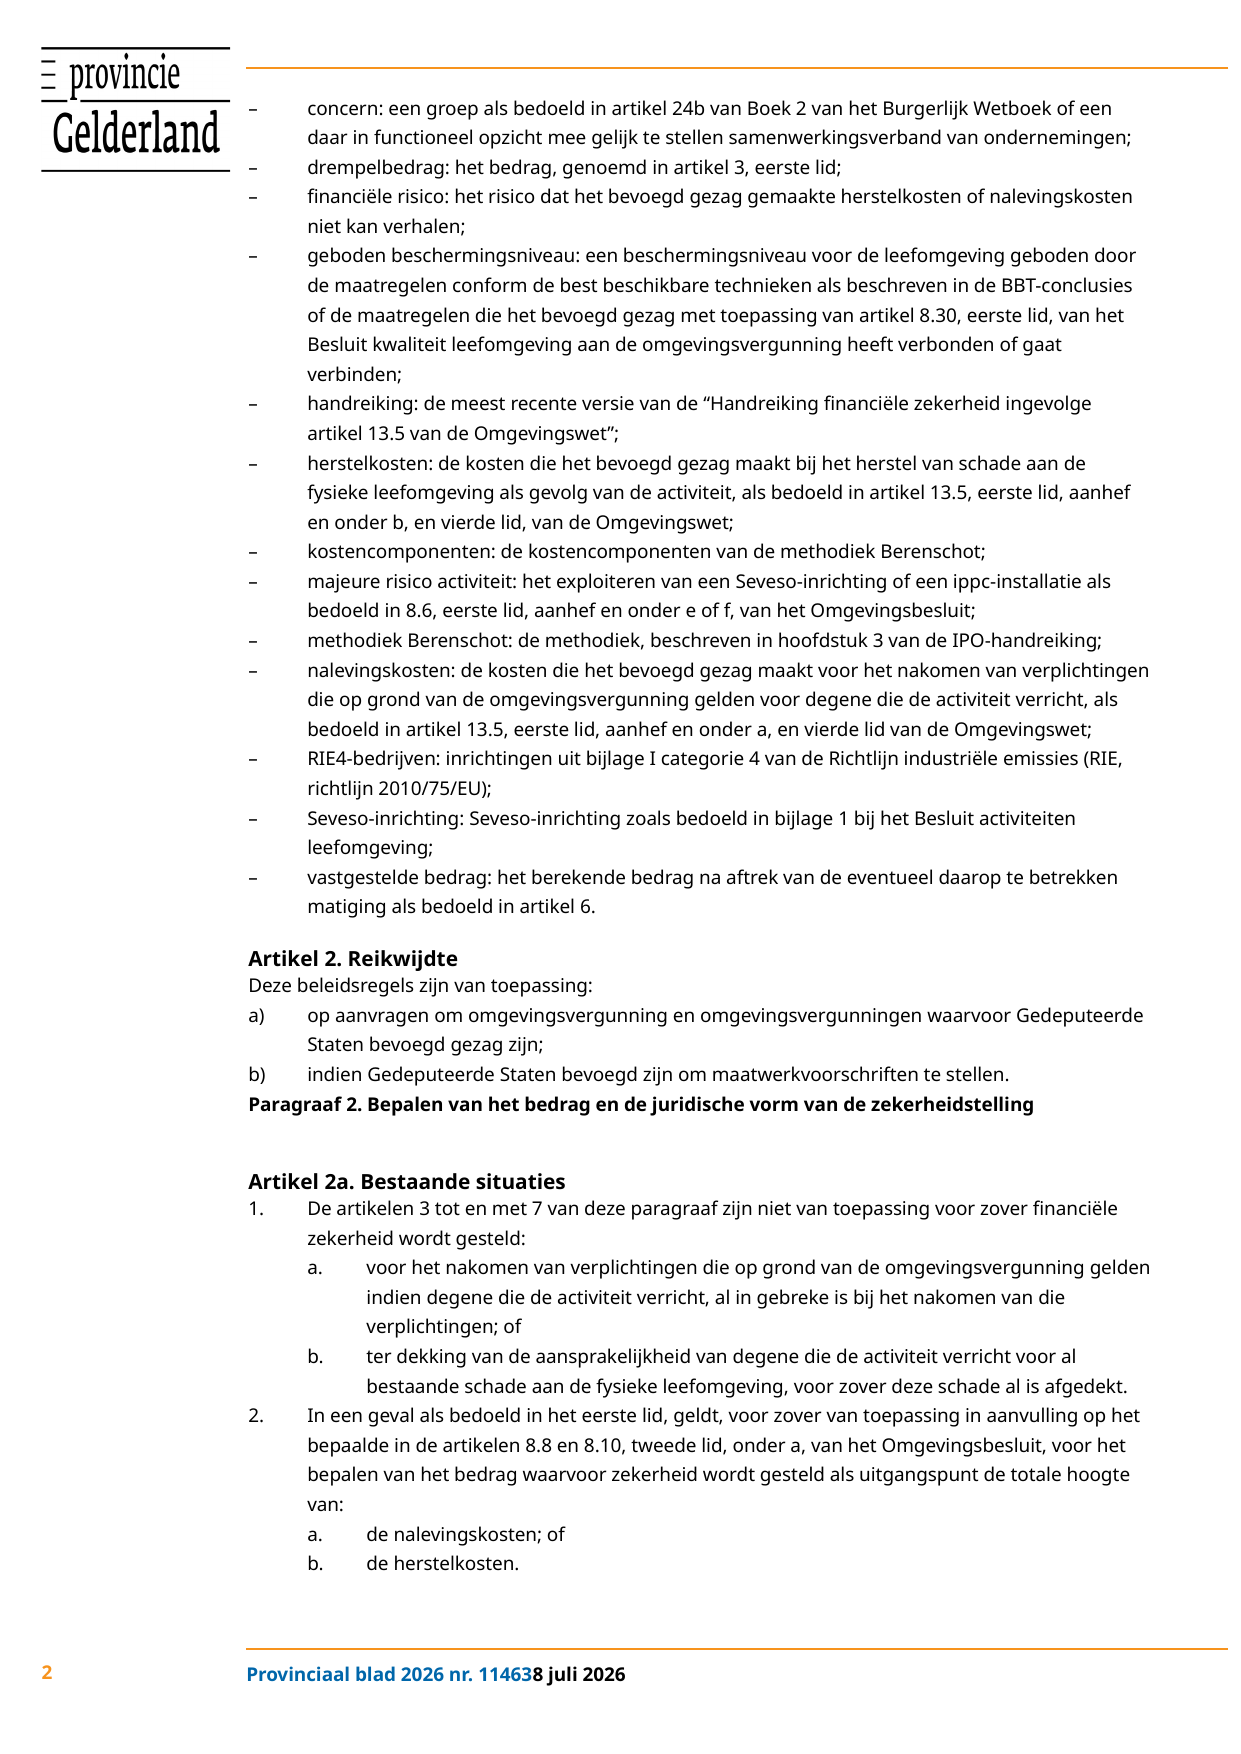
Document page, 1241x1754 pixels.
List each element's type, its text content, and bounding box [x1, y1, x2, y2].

list RIE4-bedrijven: inrichtingen uit bijlage I categorie 4 van de Richtlijn industriële emissies (RIE, richtlijn 2010/75/EU); [248, 746, 1152, 801]
text Paragraaf 2. Bepalen van het bedrag en de juridische vorm van de zekerheidstelling [248, 1091, 1152, 1116]
list vastgestelde bedrag: het berekende bedrag na aftrek van de eventueel daarop te betrekken matiging als bedoeld in artikel 6. [248, 864, 1152, 919]
text Deze beleidsregels zijn van toepassing: [248, 972, 1152, 998]
list methodiek Berenschot: de methodiek, beschreven in hoofdstuk 3 van de IPO-handreiking; [248, 627, 1152, 653]
list drempelbedrag: het bedrag, genoemd in artikel 3, eerste lid; [248, 154, 1152, 180]
list De artikelen 3 tot en met 7 van deze paragraaf zijn niet van toepassing voor zover financiële zekerheid wordt gesteld: [248, 1195, 1152, 1251]
list Seveso-inrichting: Seveso-inrichting zoals bedoeld in bijlage 1 bij het Besluit activiteiten leefomgeving; [248, 805, 1152, 860]
list geboden beschermingsniveau: een beschermingsniveau voor de leefomgeving geboden door de maatregelen conform de best beschikbare technieken als beschreven in de BBT-conclusies of de maatregelen die het bevoegd gezag met toepassing van artikel 8.30, eerste lid, van het Besluit kwaliteit leefomgeving aan de omgevingsvergunning heeft verbonden of gaat verbinden; [248, 243, 1152, 387]
text Artikel 2. Reikwijdte [248, 944, 1152, 972]
list voor het nakomen van verplichtingen die op grond van de omgevingsvergunning gelden indien degene die de activiteit verricht, al in gebreke is bij het nakomen van die verplichtingen; of [307, 1254, 1152, 1339]
list herstelkosten: de kosten die het bevoegd gezag maakt bij het herstel van schade aan de fysieke leefomgeving als gevolg van de activiteit, als bedoeld in artikel 13.5, eerste lid, aanhef en onder b, en vierde lid, van de Omgevingswet; [248, 450, 1152, 535]
list op aanvragen om omgevingsvergunning en omgevingsvergunningen waarvoor Gedeputeerde Staten bevoegd gezag zijn; [248, 1002, 1152, 1057]
list financiële risico: het risico dat het bevoegd gezag gemaakte herstelkosten of nalevingskosten niet kan verhalen; [248, 183, 1152, 239]
list kostencomponenten: de kostencomponenten van de methodiek Berenschot; [248, 538, 1152, 564]
list ter dekking van de aansprakelijkheid van degene die de activiteit verricht voor al bestaande schade aan de fysieke leefomgeving, voor zover deze schade al is afgedekt. [307, 1343, 1152, 1398]
list nalevingskosten: de kosten die het bevoegd gezag maakt voor het nakomen van verplichtingen die op grond van de omgevingsvergunning gelden voor degene die de activiteit verricht, als bedoeld in artikel 13.5, eerste lid, aanhef en onder a, en vierde lid van de Omgevingswet; [248, 657, 1152, 742]
list handreiking: de meest recente versie van de “Handreiking financiële zekerheid ingevolge artikel 13.5 van de Omgevingswet”; [248, 391, 1152, 446]
list de nalevingskosten; of [307, 1521, 1152, 1546]
list In een geval als bedoeld in het eerste lid, geldt, voor zover van toepassing in aanvulling op het bepaalde in de artikelen 8.8 en 8.10, tweede lid, onder a, van het Omgevingsbesluit, voor het bepalen van het bedrag waarvoor zekerheid wordt gesteld als uitgangspunt de totale hoogte van: [248, 1402, 1152, 1517]
list majeure risico activiteit: het exploiteren van een Seveso-inrichting of een ippc-installatie als bedoeld in 8.6, eerste lid, aanhef en onder e of f, van het Omgevingsbesluit; [248, 568, 1152, 623]
list concern: een groep als bedoeld in artikel 24b van Boek 2 van het Burgerlijk Wetboek of een daar in functioneel opzicht mee gelijk te stellen samenwerkingsverband van ondernemingen; [248, 95, 1152, 150]
list indien Gedeputeerde Staten bevoegd zijn om maatwerkvoorschriften te stellen. [248, 1061, 1152, 1087]
list de herstelkosten. [307, 1550, 1152, 1576]
text Artikel 2a. Bestaande situaties [248, 1167, 1152, 1195]
picture [41, 47, 231, 172]
